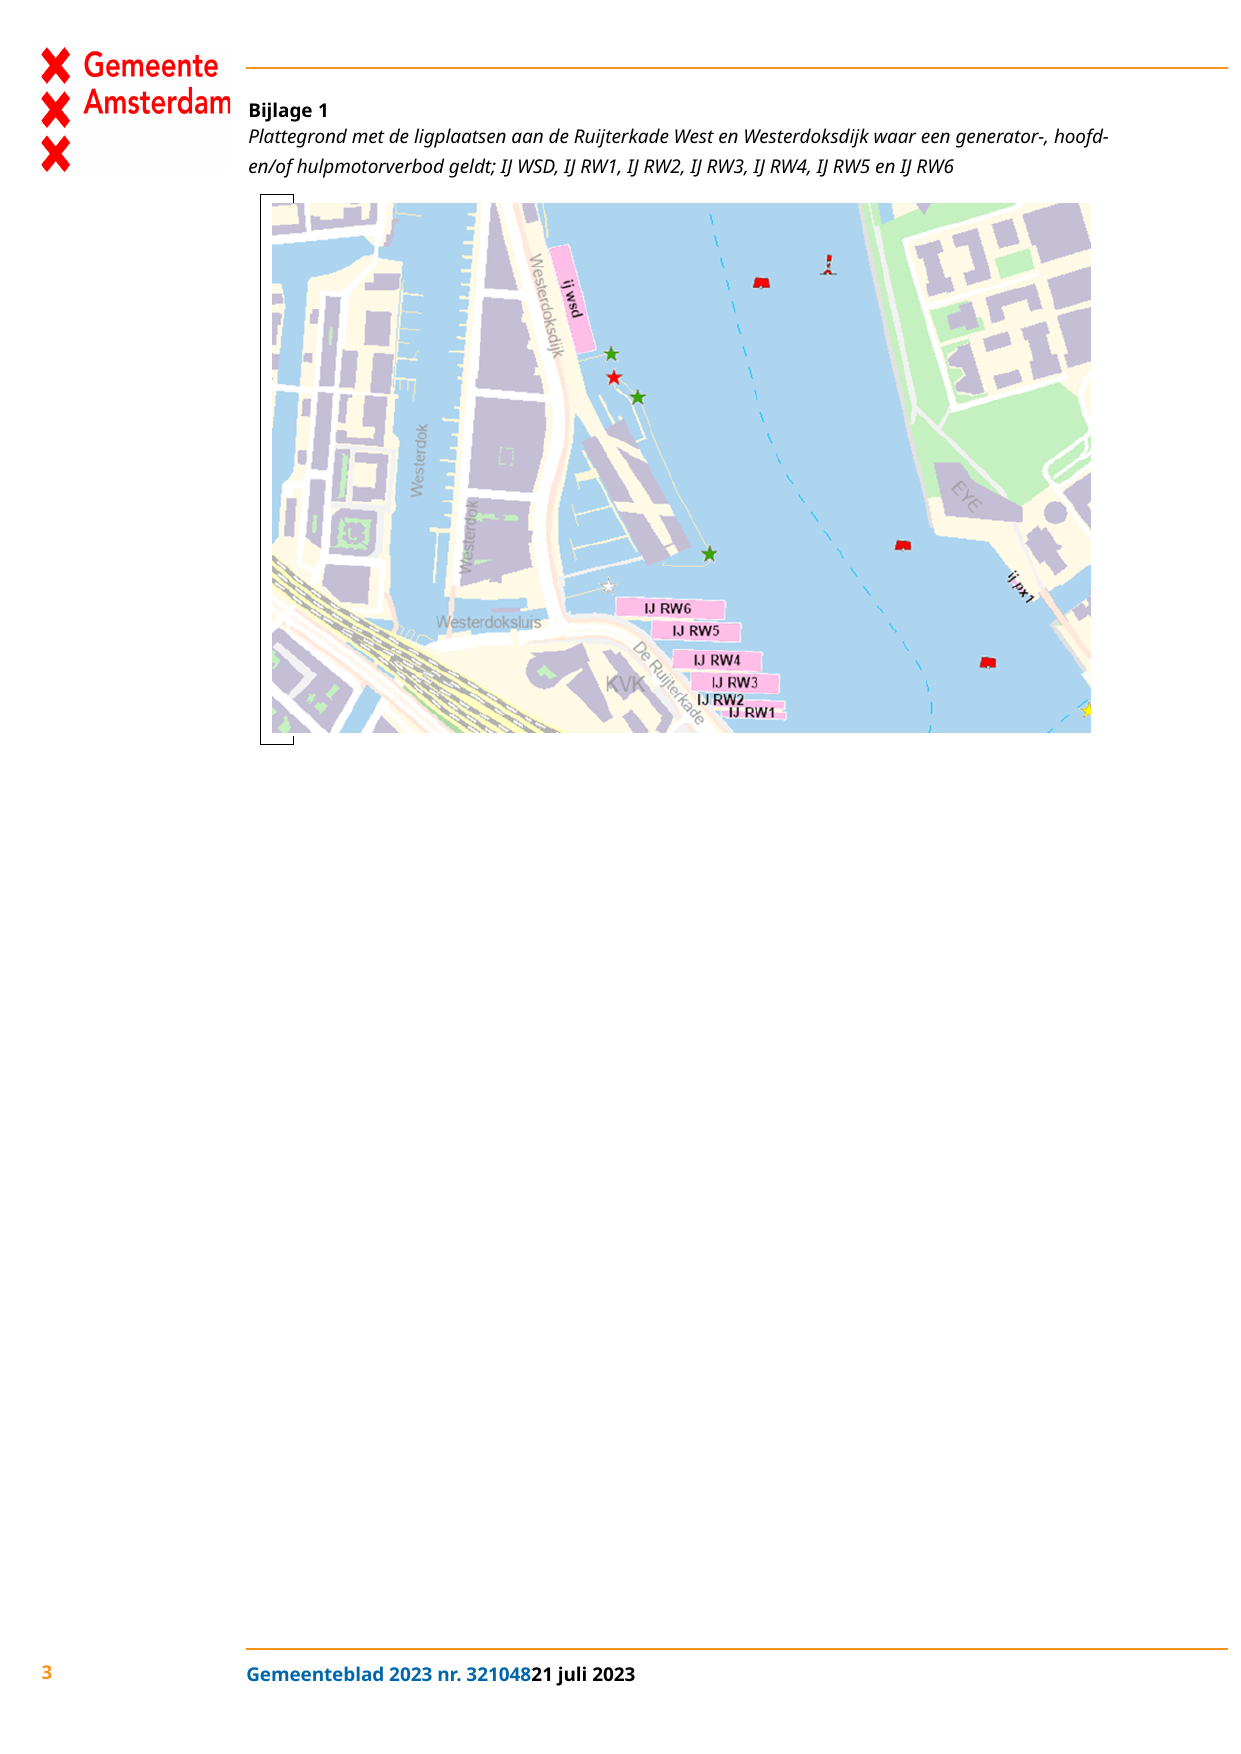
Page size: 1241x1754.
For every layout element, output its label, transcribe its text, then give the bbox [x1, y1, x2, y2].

picture [268, 203, 1096, 736]
text Bijlage 1 [248, 95, 1152, 123]
picture [41, 47, 231, 172]
text Plattegrond met de ligplaatsen aan de Ruijterkade West en Westerdoksdijk waar een generator-, hoofd- en/of hulpmotorverbod geldt; IJ WSD, IJ RW1, IJ RW2, IJ RW3, IJ RW4, IJ RW5 en IJ RW6 [248, 123, 1152, 179]
